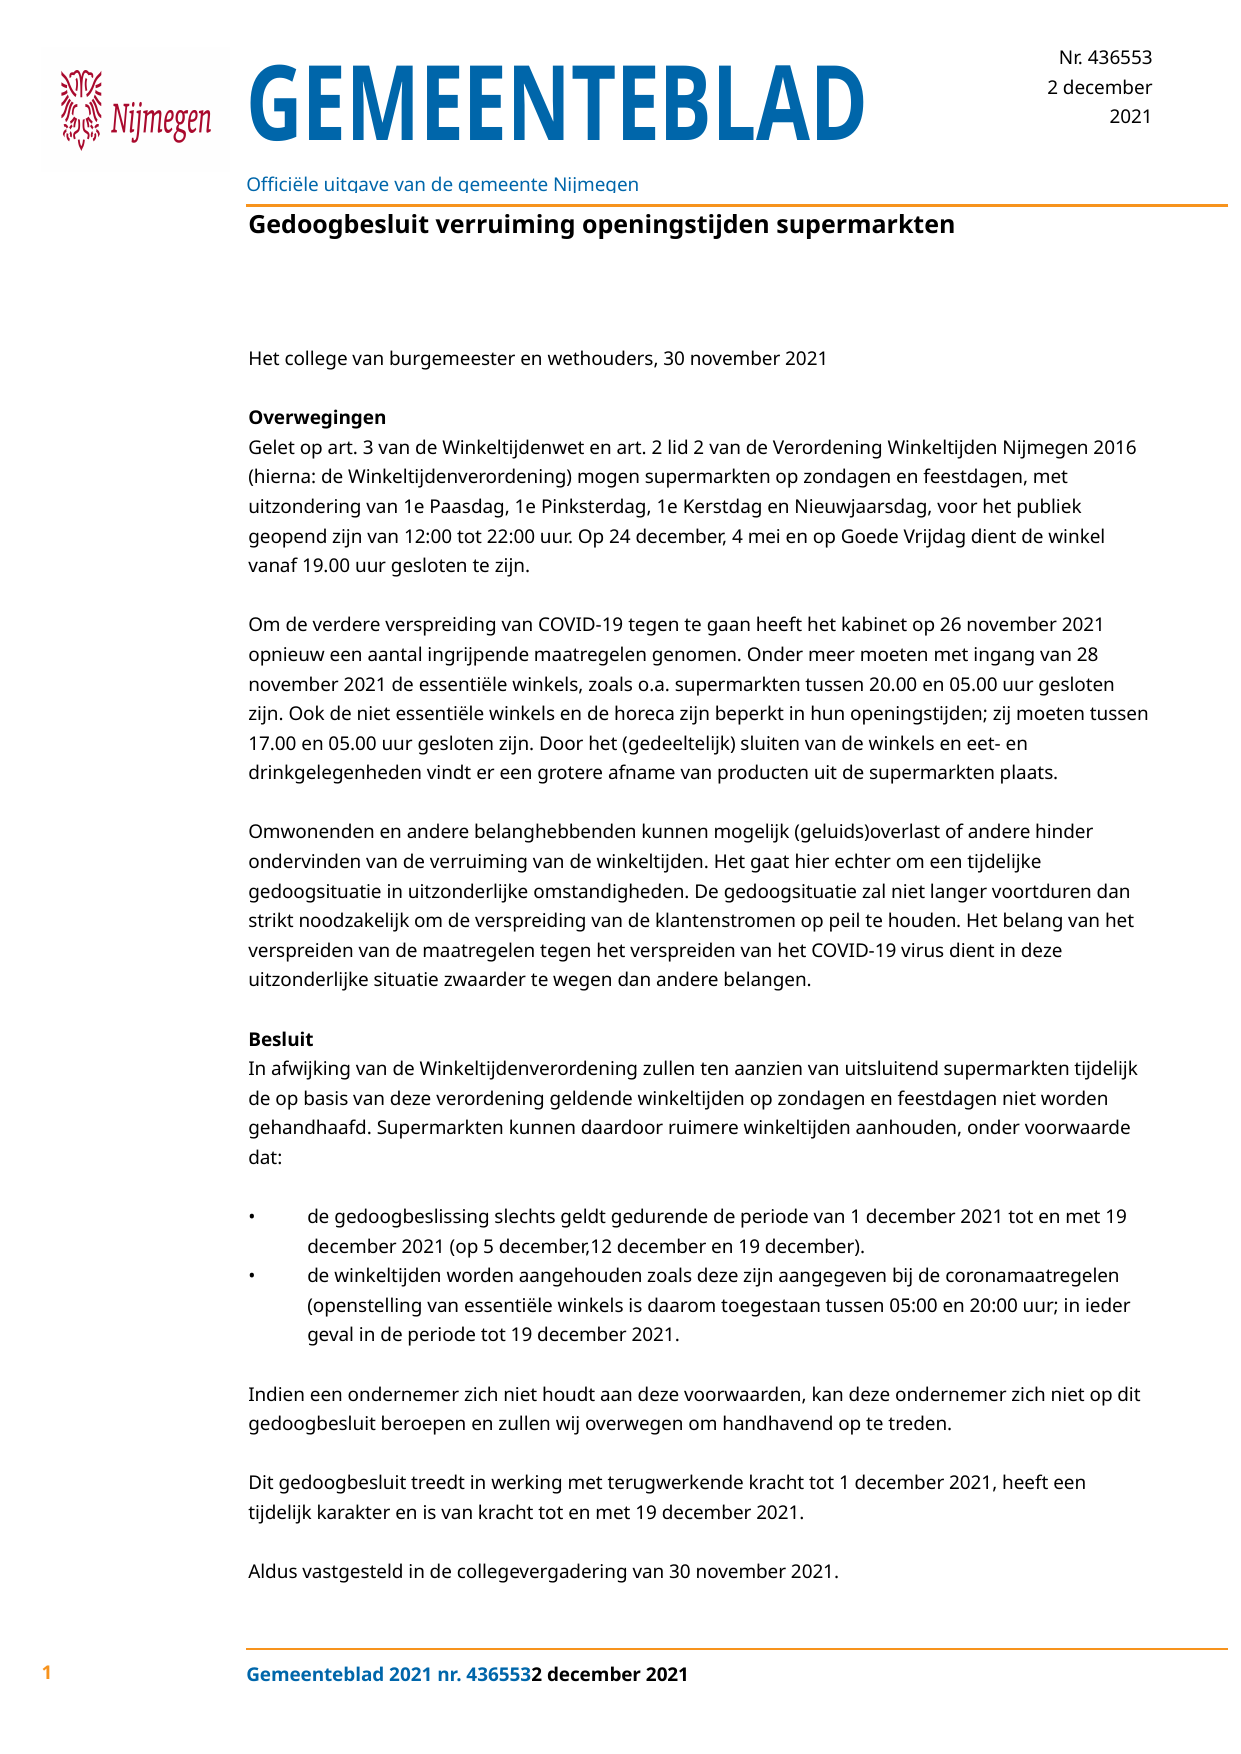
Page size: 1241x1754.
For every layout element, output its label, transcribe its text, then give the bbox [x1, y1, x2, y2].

text Besluit [248, 1026, 1152, 1051]
picture [41, 47, 231, 172]
text Het college van burgemeester en wethouders, 30 november 2021 [248, 345, 1152, 371]
text Om de verdere verspreiding van COVID-19 tegen te gaan heeft het kabinet op 26 november 2021 opnieuw een aantal ingrijpende maatregelen genomen. Onder meer moeten met ingang van 28 november 2021 de essentiële winkels, zoals o.a. supermarkten tussen 20.00 en 05.00 uur gesloten zijn. Ook de niet essentiële winkels en de horeca zijn beperkt in hun openingstijden; zij moeten tussen 17.00 en 05.00 uur gesloten zijn. Door het (gedeeltelijk) sluiten van de winkels en eet- en drinkgelegenheden vindt er een grotere afname van producten uit de supermarkten plaats. [248, 612, 1152, 785]
list de winkeltijden worden aangehouden zoals deze zijn aangegeven bij de coronamaatregelen (openstelling van essentiële winkels is daarom toegestaan tussen 05:00 en 20:00 uur; in ieder geval in de periode tot 19 december 2021. [248, 1262, 1152, 1347]
text In afwijking van de Winkeltijdenverordening zullen ten aanzien van uitsluitend supermarkten tijdelijk de op basis van deze verordening geldende winkeltijden op zondagen en feestdagen niet worden gehandhaafd. Supermarkten kunnen daardoor ruimere winkeltijden aanhouden, onder voorwaarde dat: [248, 1055, 1152, 1170]
text Overwegingen [248, 404, 1152, 430]
text Indien een ondernemer zich niet houdt aan deze voorwaarden, kan deze ondernemer zich niet op dit gedoogbesluit beroepen en zullen wij overwegen om handhavend op te treden. [248, 1381, 1152, 1436]
text Gedoogbesluit verruiming openingstijden supermarkten [248, 207, 1152, 241]
text Gelet op art. 3 van de Winkeltijdenwet en art. 2 lid 2 van de Verordening Winkeltijden Nijmegen 2016 (hierna: de Winkeltijdenverordening) mogen supermarkten op zondagen en feestdagen, met uitzondering van 1e Paasdag, 1e Pinksterdag, 1e Kerstdag en Nieuwjaarsdag, voor het publiek geopend zijn van 12:00 tot 22:00 uur. Op 24 december, 4 mei en op Goede Vrijdag dient de winkel vanaf 19.00 uur gesloten te zijn. [248, 434, 1152, 578]
text Dit gedoogbesluit treedt in werking met terugwerkende kracht tot 1 december 2021, heeft een tijdelijk karakter en is van kracht tot en met 19 december 2021. [248, 1469, 1152, 1525]
text Aldus vastgesteld in de collegevergadering van 30 november 2021. [248, 1558, 1152, 1584]
list de gedoogbeslissing slechts geldt gedurende de periode van 1 december 2021 tot en met 19 december 2021 (op 5 december,12 december en 19 december). [248, 1203, 1152, 1258]
text Omwonenden en andere belanghebbenden kunnen mogelijk (geluids)overlast of andere hinder ondervinden van de verruiming van de winkeltijden. Het gaat hier echter om een tijdelijke gedoogsituatie in uitzonderlijke omstandigheden. De gedoogsituatie zal niet langer voortduren dan strikt noodzakelijk om de verspreiding van de klantenstromen op peil te houden. Het belang van het verspreiden van de maatregelen tegen het verspreiden van het COVID-19 virus dient in deze uitzonderlijke situatie zwaarder te wegen dan andere belangen. [248, 819, 1152, 992]
